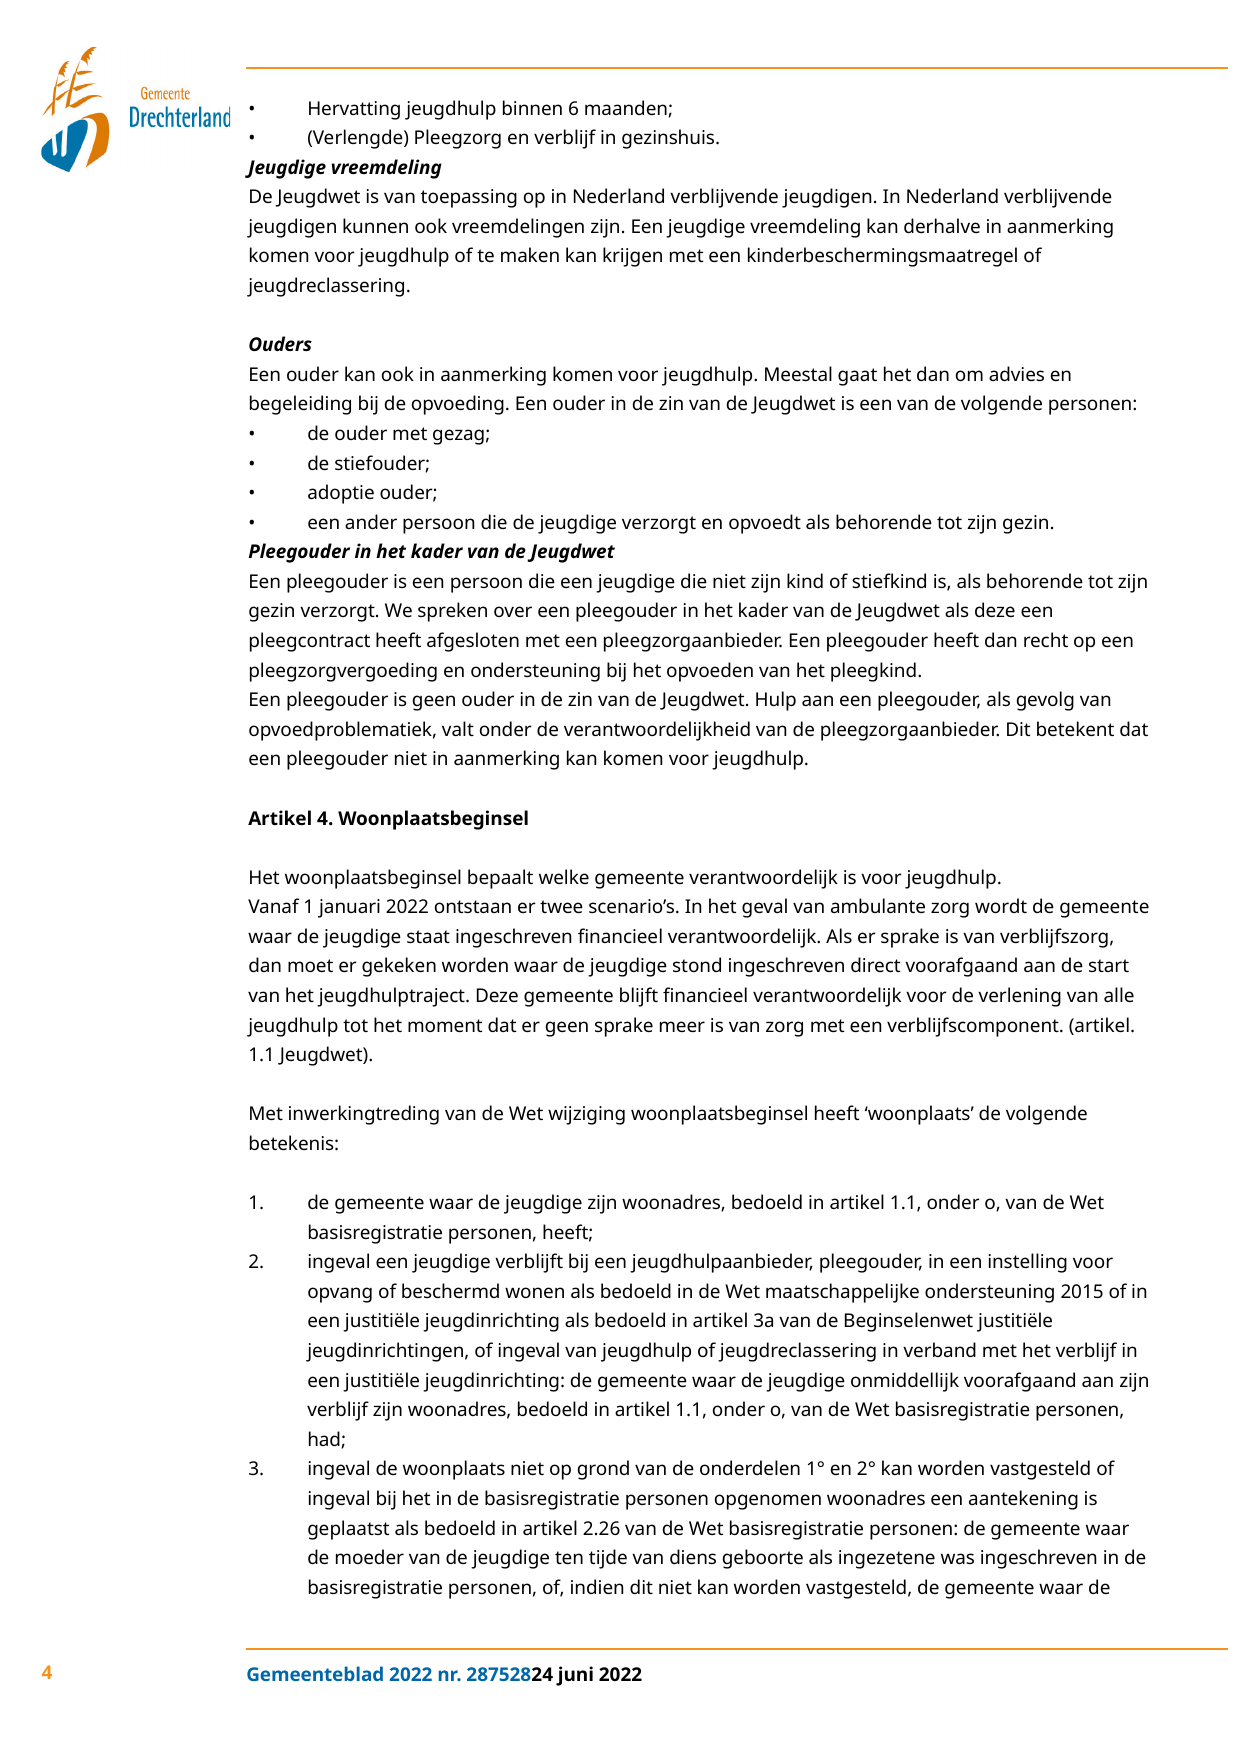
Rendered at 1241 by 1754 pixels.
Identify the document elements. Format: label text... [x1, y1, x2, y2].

text Jeugdige vreemdeling [248, 154, 1152, 180]
text De Jeugdwet is van toepassing op in Nederland verblijvende jeugdigen. In Nederland verblijvende jeugdigen kunnen ook vreemdelingen zijn. Een jeugdige vreemdeling kan derhalve in aanmerking komen voor jeugdhulp of te maken kan krijgen met een kinderbeschermingsmaatregel of jeugdreclassering. [248, 183, 1152, 298]
list ingeval de woonplaats niet op grond van de onderdelen 1° en 2° kan worden vastgesteld of ingeval bij het in de basisregistratie personen opgenomen woonadres een aantekening is geplaatst als bedoeld in artikel 2.26 van de Wet basisregistratie personen: de gemeente waar de moeder van de jeugdige ten tijde van diens geboorte als ingezetene was ingeschreven in de basisregistratie personen, of, indien dit niet kan worden vastgesteld, de gemeente waar de [248, 1456, 1152, 1600]
list ingeval een jeugdige verblijft bij een jeugdhulpaanbieder, pleegouder, in een instelling voor opvang of beschermd wonen als bedoeld in de Wet maatschappelijke ondersteuning 2015 of in een justitiële jeugdinrichting als bedoeld in artikel 3a van de Beginselenwet justitiële jeugdinrichtingen, of ingeval van jeugdhulp of jeugdreclassering in verband met het verblijf in een justitiële jeugdinrichting: de gemeente waar de jeugdige onmiddellijk voorafgaand aan zijn verblijf zijn woonadres, bedoeld in artikel 1.1, onder o, van de Wet basisregistratie personen, had; [248, 1248, 1152, 1452]
list de stiefouder; [248, 450, 1152, 476]
text Een ouder kan ook in aanmerking komen voor jeugdhulp. Meestal gaat het dan om advies en begeleiding bij de opvoeding. Een ouder in de zin van de Jeugdwet is een van de volgende personen: [248, 361, 1152, 416]
text Het woonplaatsbeginsel bepaalt welke gemeente verantwoordelijk is voor jeugdhulp. [248, 864, 1152, 890]
list (Verlengde) Pleegzorg en verblijf in gezinshuis. [248, 124, 1152, 150]
picture [41, 47, 231, 172]
picture [226, 115, 231, 124]
text Een pleegouder is een persoon die een jeugdige die niet zijn kind of stiefkind is, als behorende tot zijn gezin verzorgt. We spreken over een pleegouder in het kader van de Jeugdwet als deze een pleegcontract heeft afgesloten met een pleegzorgaanbieder. Een pleegouder heeft dan recht op een pleegzorgvergoeding en ondersteuning bij het opvoeden van het pleegkind. [248, 568, 1152, 683]
text Pleegouder in het kader van de Jeugdwet [248, 538, 1152, 564]
text Met inwerkingtreding van de Wet wijziging woonplaatsbeginsel heeft ‘woonplaats’ de volgende betekenis: [248, 1101, 1152, 1156]
list de ouder met gezag; [248, 420, 1152, 446]
text Een pleegouder is geen ouder in de zin van de Jeugdwet. Hulp aan een pleegouder, als gevolg van opvoedproblematiek, valt onder de verantwoordelijkheid van de pleegzorgaanbieder. Dit betekent dat een pleegouder niet in aanmerking kan komen voor jeugdhulp. [248, 686, 1152, 771]
text Vanaf 1 januari 2022 ontstaan er twee scenario’s. In het geval van ambulante zorg wordt de gemeente waar de jeugdige staat ingeschreven financieel verantwoordelijk. Als er sprake is van verblijfszorg, dan moet er gekeken worden waar de jeugdige stond ingeschreven direct voorafgaand aan de start van het jeugdhulptraject. Deze gemeente blijft financieel verantwoordelijk voor de verlening van alle jeugdhulp tot het moment dat er geen sprake meer is van zorg met een verblijfscomponent. (artikel. 1.1 Jeugdwet). [248, 893, 1152, 1067]
picture [41, 158, 64, 172]
text Ouders [248, 331, 1152, 357]
list een ander persoon die de jeugdige verzorgt en opvoedt als behorende tot zijn gezin. [248, 509, 1152, 535]
list de gemeente waar de jeugdige zijn woonadres, bedoeld in artikel 1.1, onder o, van de Wet basisregistratie personen, heeft; [248, 1189, 1152, 1245]
list Hervatting jeugdhulp binnen 6 maanden; [248, 95, 1152, 121]
text Artikel 4. Woonplaatsbeginsel [248, 805, 1152, 831]
list adoptie ouder; [248, 479, 1152, 505]
